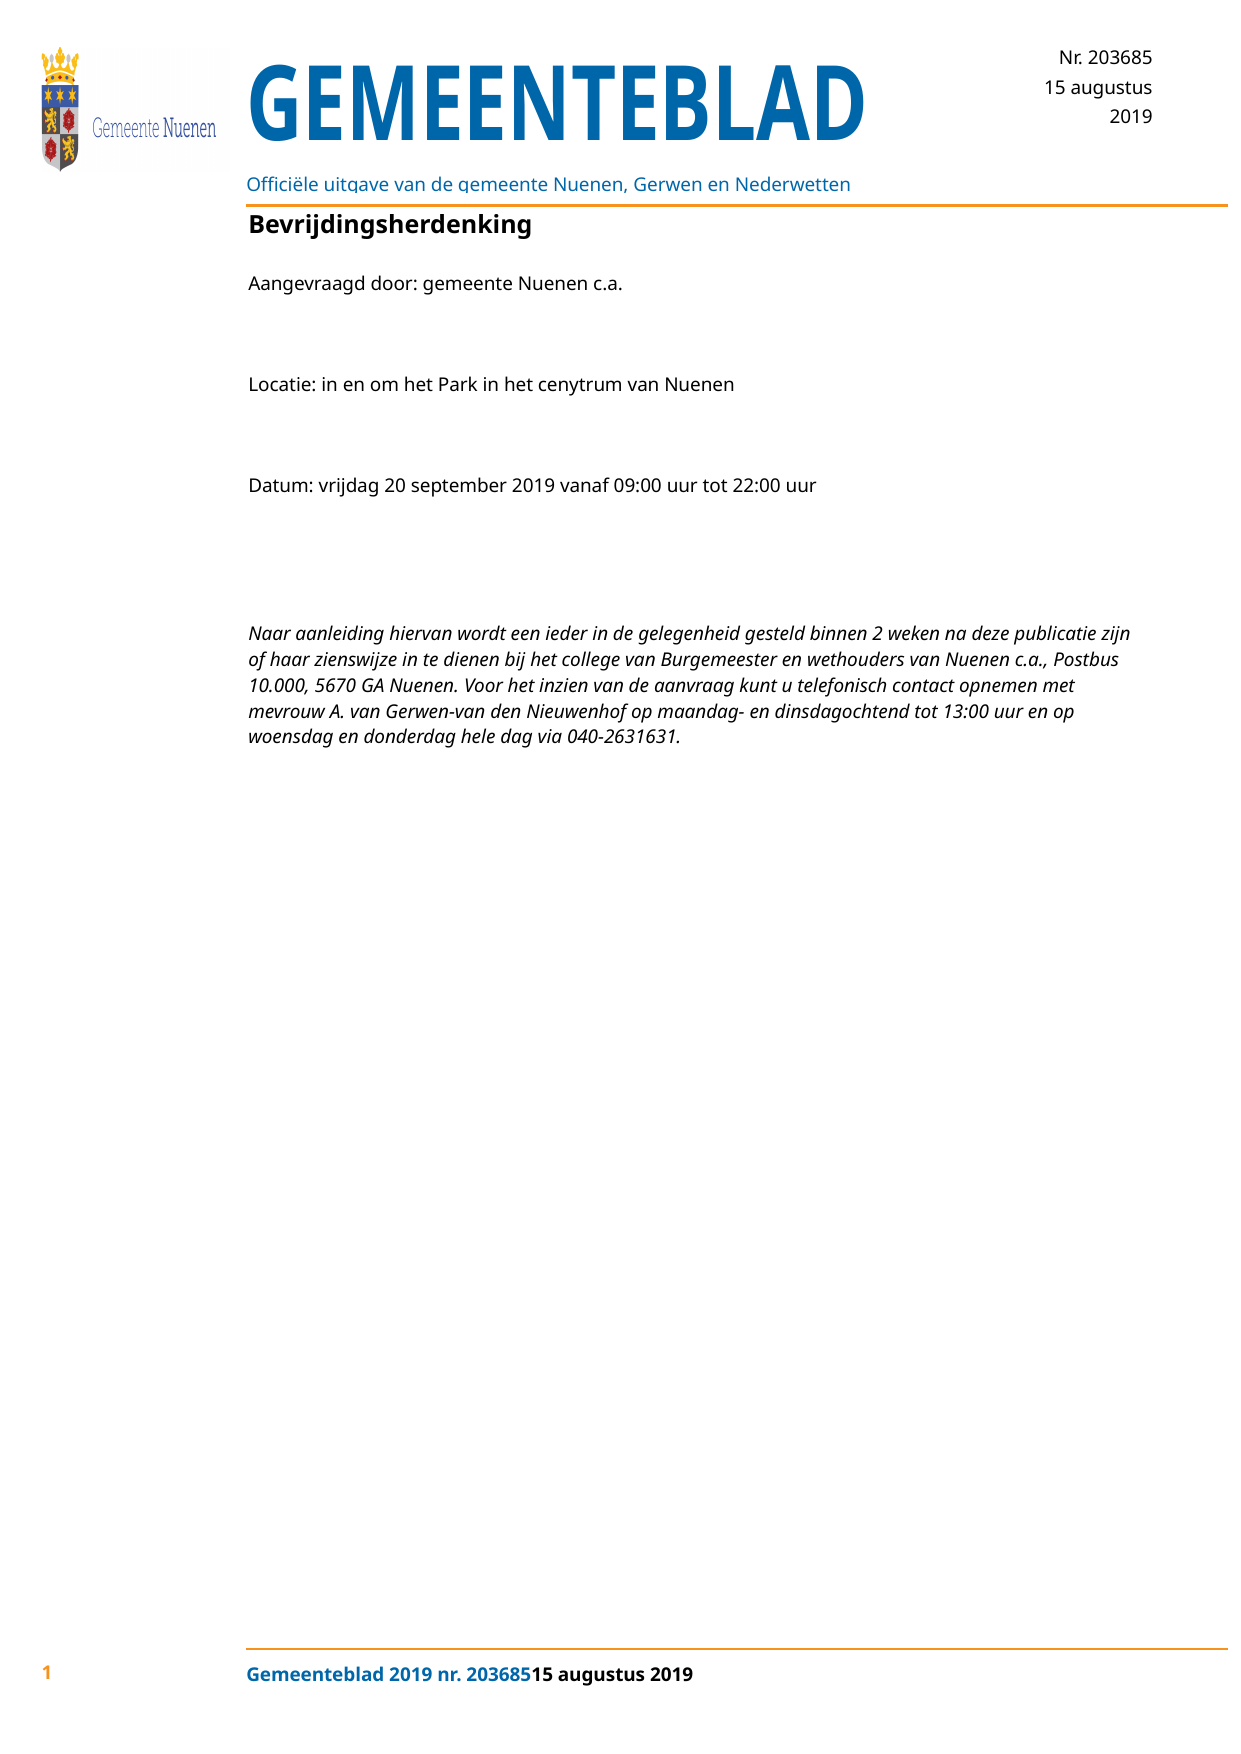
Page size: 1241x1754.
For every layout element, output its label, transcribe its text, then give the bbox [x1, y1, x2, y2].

text Naar aanleiding hiervan wordt een ieder in de gelegenheid gesteld binnen 2 weken na deze publicatie zijn of haar zienswijze in te dienen bij het college van Burgemeester en wethouders van Nuenen c.a., Postbus 10.000, 5670 GA Nuenen. Voor het inzien van de aanvraag kunt u telefonisch contact opnemen met mevrouw A. van Gerwen-van den Nieuwenhof op maandag- en dinsdagochtend tot 13:00 uur en op woensdag en donderdag hele dag via 040-2631631. [248, 621, 1152, 749]
text Datum: vrijdag 20 september 2019 vanaf 09:00 uur tot 22:00 uur [248, 472, 1152, 498]
text Aangevraagd door: gemeente Nuenen c.a. [248, 270, 1152, 296]
text Bevrijdingsherdenking [248, 207, 1152, 241]
text Locatie: in en om het Park in het cenytrum van Nuenen [248, 371, 1152, 397]
picture [41, 47, 231, 172]
